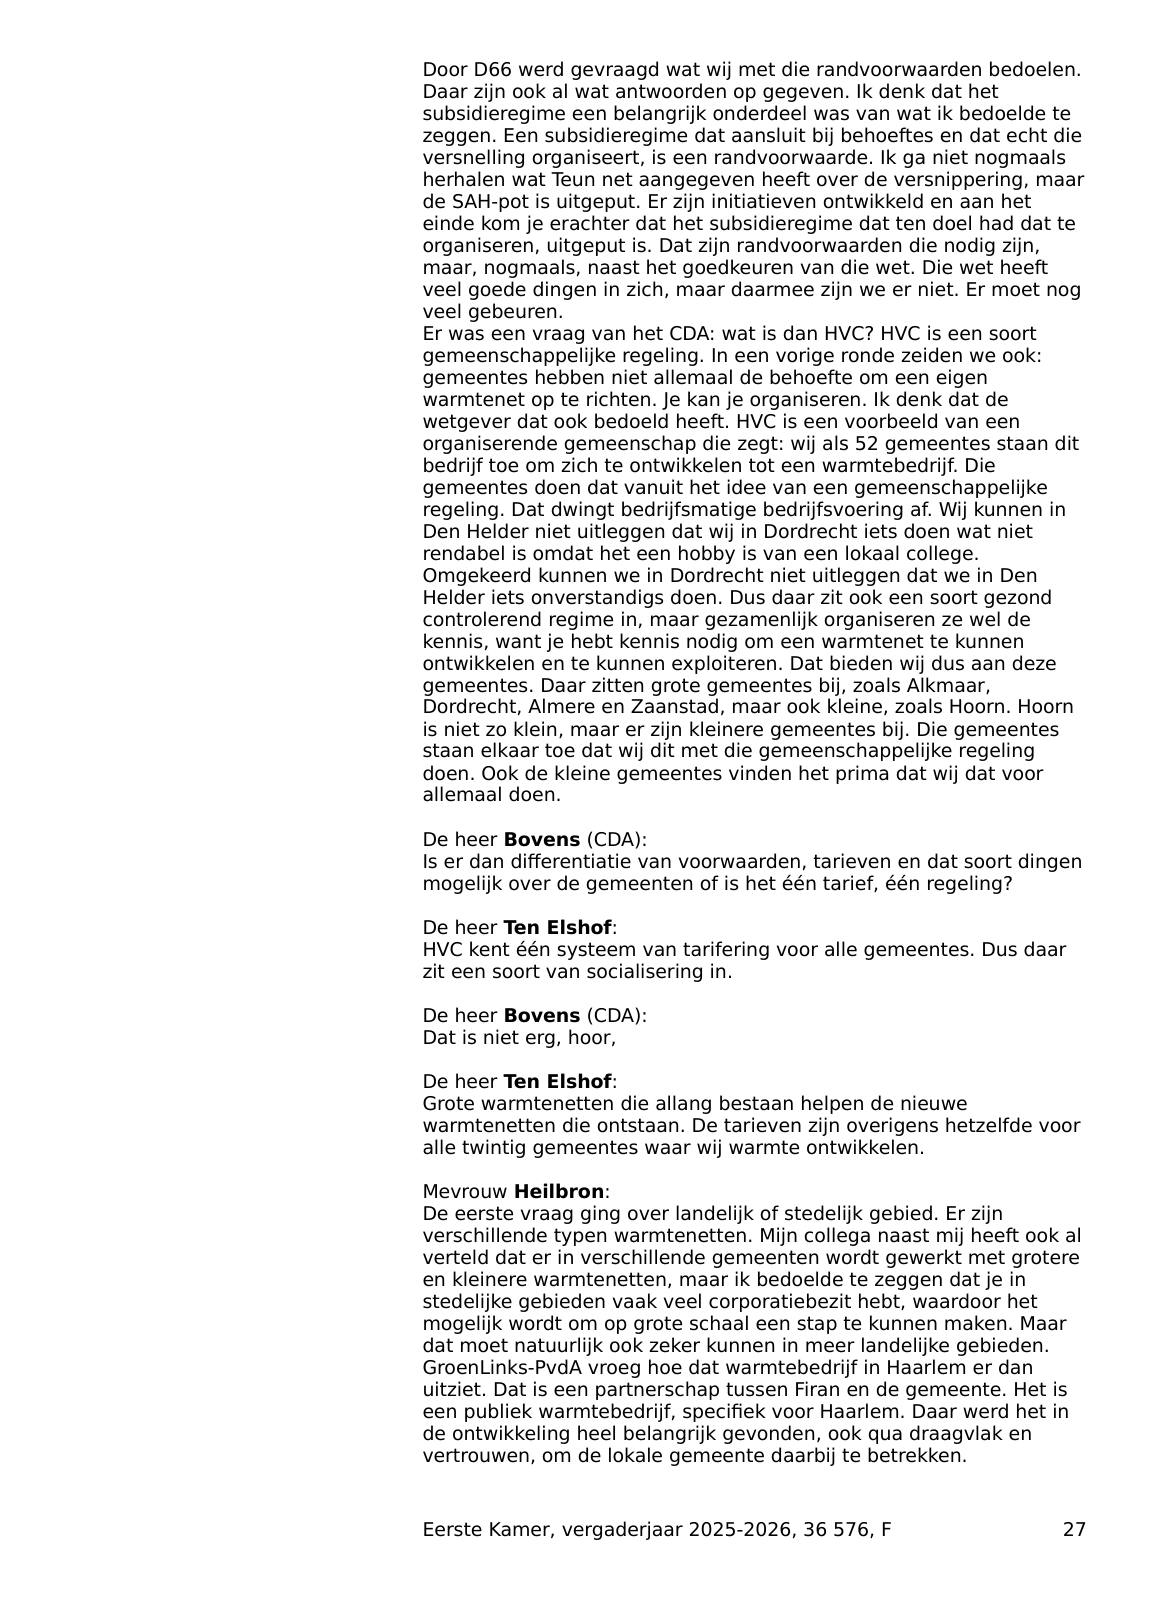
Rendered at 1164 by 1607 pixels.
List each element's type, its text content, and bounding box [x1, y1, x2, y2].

text Er was een vraag van het CDA: wat is dan HVC? HVC is een soort gemeenschappelijke regeling. In een vorige ronde zeiden we ook: gemeentes hebben niet allemaal de behoefte om een eigen warmtenet op te richten. Je kan je organiseren. Ik denk dat de wetgever dat ook bedoeld heeft. HVC is een voorbeeld van een organiserende gemeenschap die zegt: wij als 52 gemeentes staan dit bedrijf toe om zich te ontwikkelen tot een warmtebedrijf. Die gemeentes doen dat vanuit het idee van een gemeenschappelijke regeling. Dat dwingt bedrijfsmatige bedrijfsvoering af. Wij kunnen in Den Helder niet uitleggen dat wij in Dordrecht iets doen wat niet rendabel is omdat het een hobby is van een lokaal college. Omgekeerd kunnen we in Dordrecht niet uitleggen dat we in Den Helder iets onverstandigs doen. Dus daar zit ook een soort gezond controlerend regime in, maar gezamenlijk organiseren ze wel de kennis, want je hebt kennis nodig om een warmtenet te kunnen ontwikkelen en te kunnen exploiteren. Dat bieden wij dus aan deze gemeentes. Daar zitten grote gemeentes bij, zoals Alkmaar, Dordrecht, Almere en Zaanstad, maar ook kleine, zoals Hoorn. Hoorn is niet zo klein, maar er zijn kleinere gemeentes bij. Die gemeentes staan elkaar toe dat wij dit met die gemeenschappelijke regeling doen. Ook de kleine gemeentes vinden het prima dat wij dat voor allemaal doen. [422, 323, 1087, 806]
text Mevrouw Heilbron: [422, 1181, 1087, 1203]
text De eerste vraag ging over landelijk of stedelijk gebied. Er zijn verschillende typen warmtenetten. Mijn collega naast mij heeft ook al verteld dat er in verschillende gemeenten wordt gewerkt met grotere en kleinere warmtenetten, maar ik bedoelde te zeggen dat je in stedelijke gebieden vaak veel corporatiebezit hebt, waardoor het mogelijk wordt om op grote schaal een stap te kunnen maken. Maar dat moet natuurlijk ook zeker kunnen in meer landelijke gebieden. [422, 1203, 1087, 1357]
text Door D66 werd gevraagd wat wij met die randvoorwaarden bedoelen. Daar zijn ook al wat antwoorden op gegeven. Ik denk dat het subsidieregime een belangrijk onderdeel was van wat ik bedoelde te zeggen. Een subsidieregime dat aansluit bij behoeftes en dat echt die versnelling organiseert, is een randvoorwaarde. Ik ga niet nogmaals herhalen wat Teun net aangegeven heeft over de versnippering, maar de SAH-pot is uitgeput. Er zijn initiatieven ontwikkeld en aan het einde kom je erachter dat het subsidieregime dat ten doel had dat te organiseren, uitgeput is. Dat zijn randvoorwaarden die nodig zijn, maar, nogmaals, naast het goedkeuren van die wet. Die wet heeft veel goede dingen in zich, maar daarmee zijn we er niet. Er moet nog veel gebeuren. [422, 59, 1087, 323]
text De heer Bovens (CDA): [422, 828, 1087, 851]
text Dat is niet erg, hoor, [422, 1027, 1087, 1049]
text Is er dan differentiatie van voorwaarden, tarieven en dat soort dingen mogelijk over de gemeenten of is het één tarief, één regeling? [422, 851, 1087, 894]
text HVC kent één systeem van tarifering voor alle gemeentes. Dus daar zit een soort van socialisering in. [422, 939, 1087, 983]
text De heer Ten Elshof: [422, 1071, 1087, 1093]
text Grote warmtenetten die allang bestaan helpen de nieuwe warmtenetten die ontstaan. De tarieven zijn overigens hetzelfde voor alle twintig gemeentes waar wij warmte ontwikkelen. [422, 1093, 1087, 1159]
text De heer Ten Elshof: [422, 917, 1087, 939]
text GroenLinks-PvdA vroeg hoe dat warmtebedrijf in Haarlem er dan uitziet. Dat is een partnerschap tussen Firan en de gemeente. Het is een publiek warmtebedrijf, specifiek voor Haarlem. Daar werd het in de ontwikkeling heel belangrijk gevonden, ook qua draagvlak en vertrouwen, om de lokale gemeente daarbij te betrekken. [422, 1357, 1087, 1467]
text De heer Bovens (CDA): [422, 1005, 1087, 1027]
